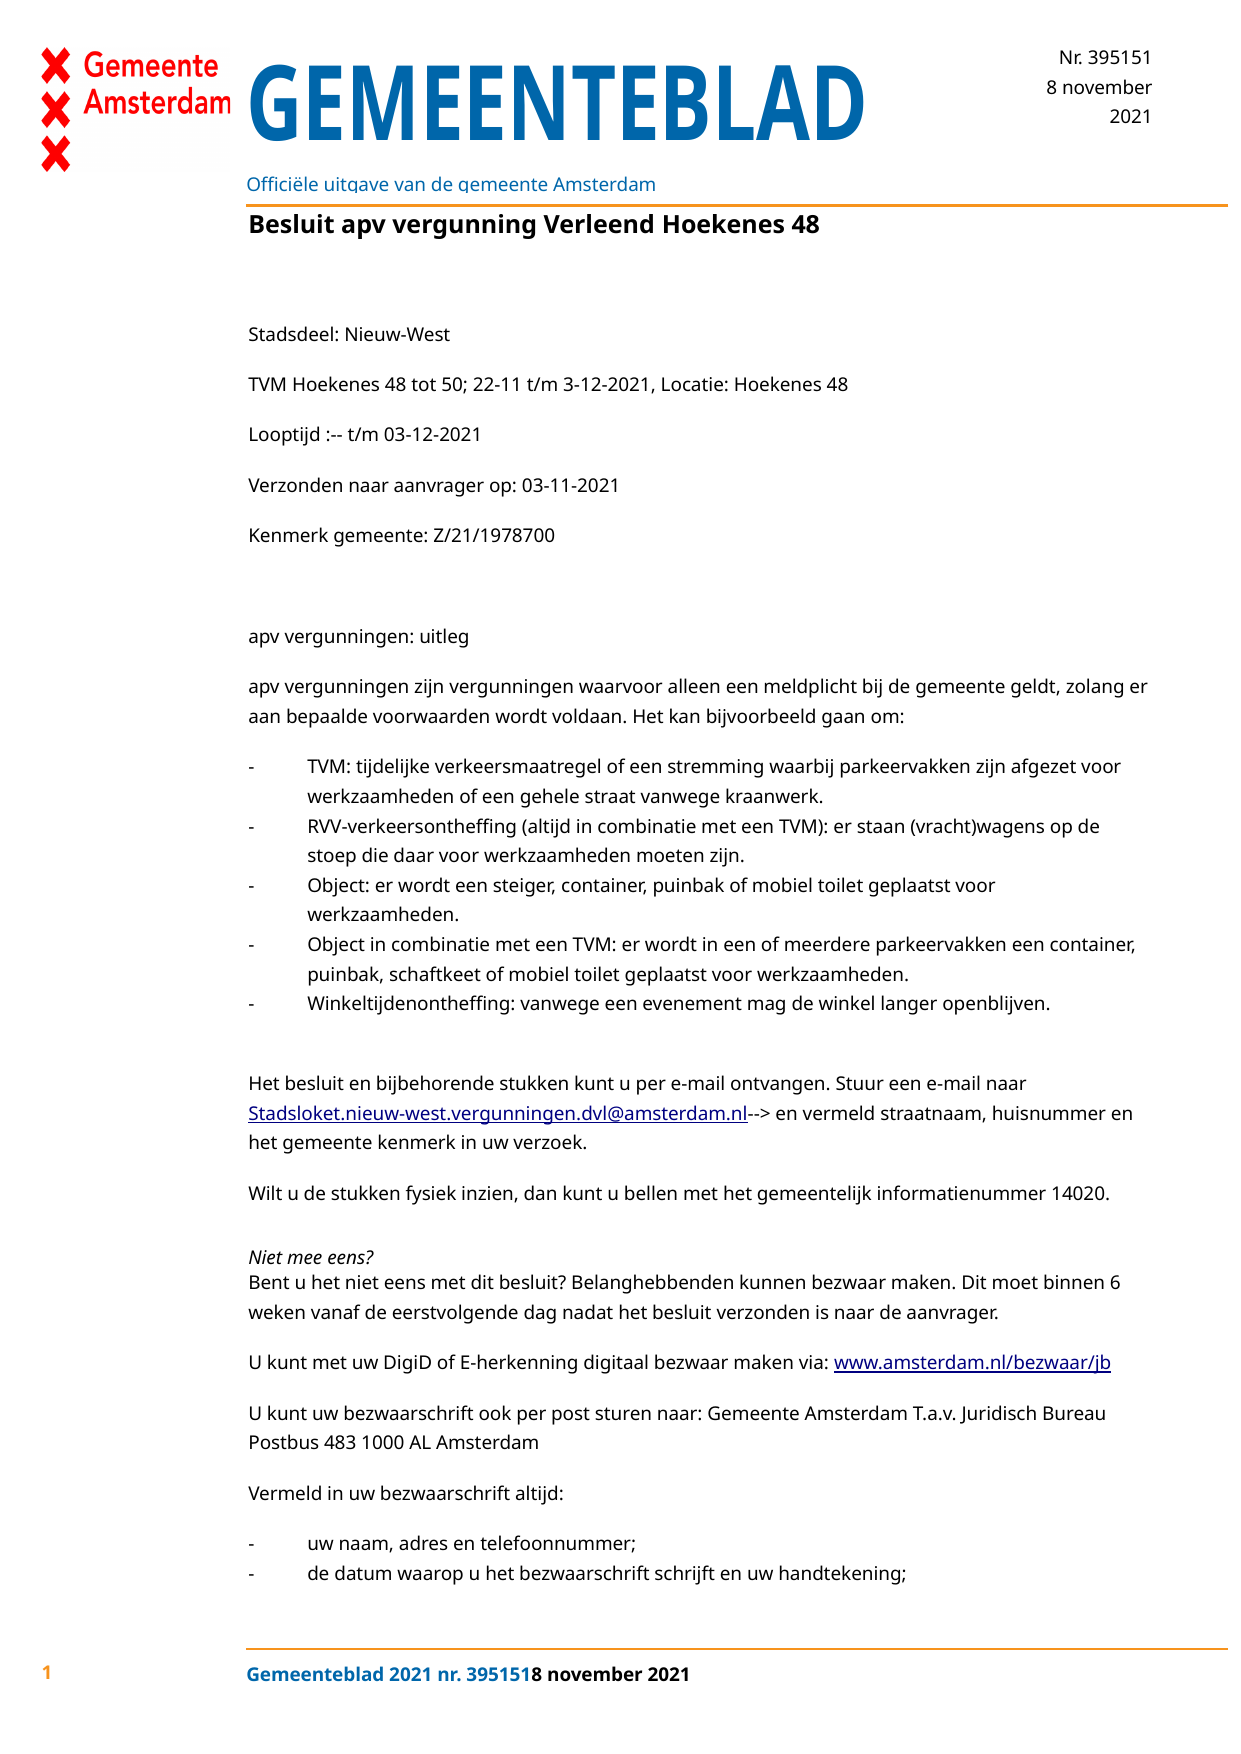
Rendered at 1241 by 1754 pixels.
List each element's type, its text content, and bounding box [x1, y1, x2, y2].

text Wilt u de stukken fysiek inzien, dan kunt u bellen met het gemeentelijk informatienummer 14020. [248, 1180, 1152, 1206]
list uw naam, adres en telefoonnummer; [248, 1530, 1152, 1556]
text U kunt met uw DigiD of E-herkenning digitaal bezwaar maken via: www.amsterdam.nl/bezwaar/jb [248, 1349, 1152, 1375]
text apv vergunningen zijn vergunningen waarvoor alleen een meldplicht bij de gemeente geldt, zolang er aan bepaalde voorwaarden wordt voldaan. Het kan bijvoorbeeld gaan om: [248, 674, 1152, 729]
text apv vergunningen: uitleg [248, 623, 1152, 649]
text U kunt uw bezwaarschrift ook per post sturen naar: Gemeente Amsterdam T.a.v. Juridisch Bureau Postbus 483 1000 AL Amsterdam [248, 1400, 1152, 1455]
text Besluit apv vergunning Verleend Hoekenes 48 [248, 207, 1152, 241]
text Het besluit en bijbehorende stukken kunt u per e-mail ontvangen. Stuur een e-mail naar Stadsloket.nieuw-west.vergunningen.dvl@amsterdam.nl--> en vermeld straatnaam, huisnummer en het gemeente kenmerk in uw verzoek. [248, 1070, 1152, 1155]
text Niet mee eens? [248, 1244, 1152, 1269]
list de datum waarop u het bezwaarschrift schrijft en uw handtekening; [248, 1560, 1152, 1586]
list Object in combinatie met een TVM: er wordt in een of meerdere parkeervakken een container, puinbak, schaftkeet of mobiel toilet geplaatst voor werkzaamheden. [248, 931, 1152, 986]
text Vermeld in uw bezwaarschrift altijd: [248, 1480, 1152, 1506]
text Kenmerk gemeente: Z/21/1978700 [248, 522, 1152, 548]
picture [41, 47, 231, 172]
text Looptijd :-- t/m 03-12-2021 [248, 422, 1152, 447]
list RVV-verkeersontheffing (altijd in combinatie met een TVM): er staan (vracht)wagens op de stoep die daar voor werkzaamheden moeten zijn. [248, 813, 1152, 868]
text Stadsdeel: Nieuw-West [248, 321, 1152, 346]
list TVM: tijdelijke verkeersmaatregel of een stremming waarbij parkeervakken zijn afgezet voor werkzaamheden of een gehele straat vanwege kraanwerk. [248, 754, 1152, 809]
text Bent u het niet eens met dit besluit? Belanghebbenden kunnen bezwaar maken. Dit moet binnen 6 weken vanaf de eerstvolgende dag nadat het besluit verzonden is naar de aanvrager. [248, 1269, 1152, 1325]
text TVM Hoekenes 48 tot 50; 22-11 t/m 3-12-2021, Locatie: Hoekenes 48 [248, 371, 1152, 397]
list Winkeltijdenontheffing: vanwege een evenement mag de winkel langer openblijven. [248, 990, 1152, 1016]
list Object: er wordt een steiger, container, puinbak of mobiel toilet geplaatst voor werkzaamheden. [248, 872, 1152, 927]
text Verzonden naar aanvrager op: 03-11-2021 [248, 472, 1152, 498]
